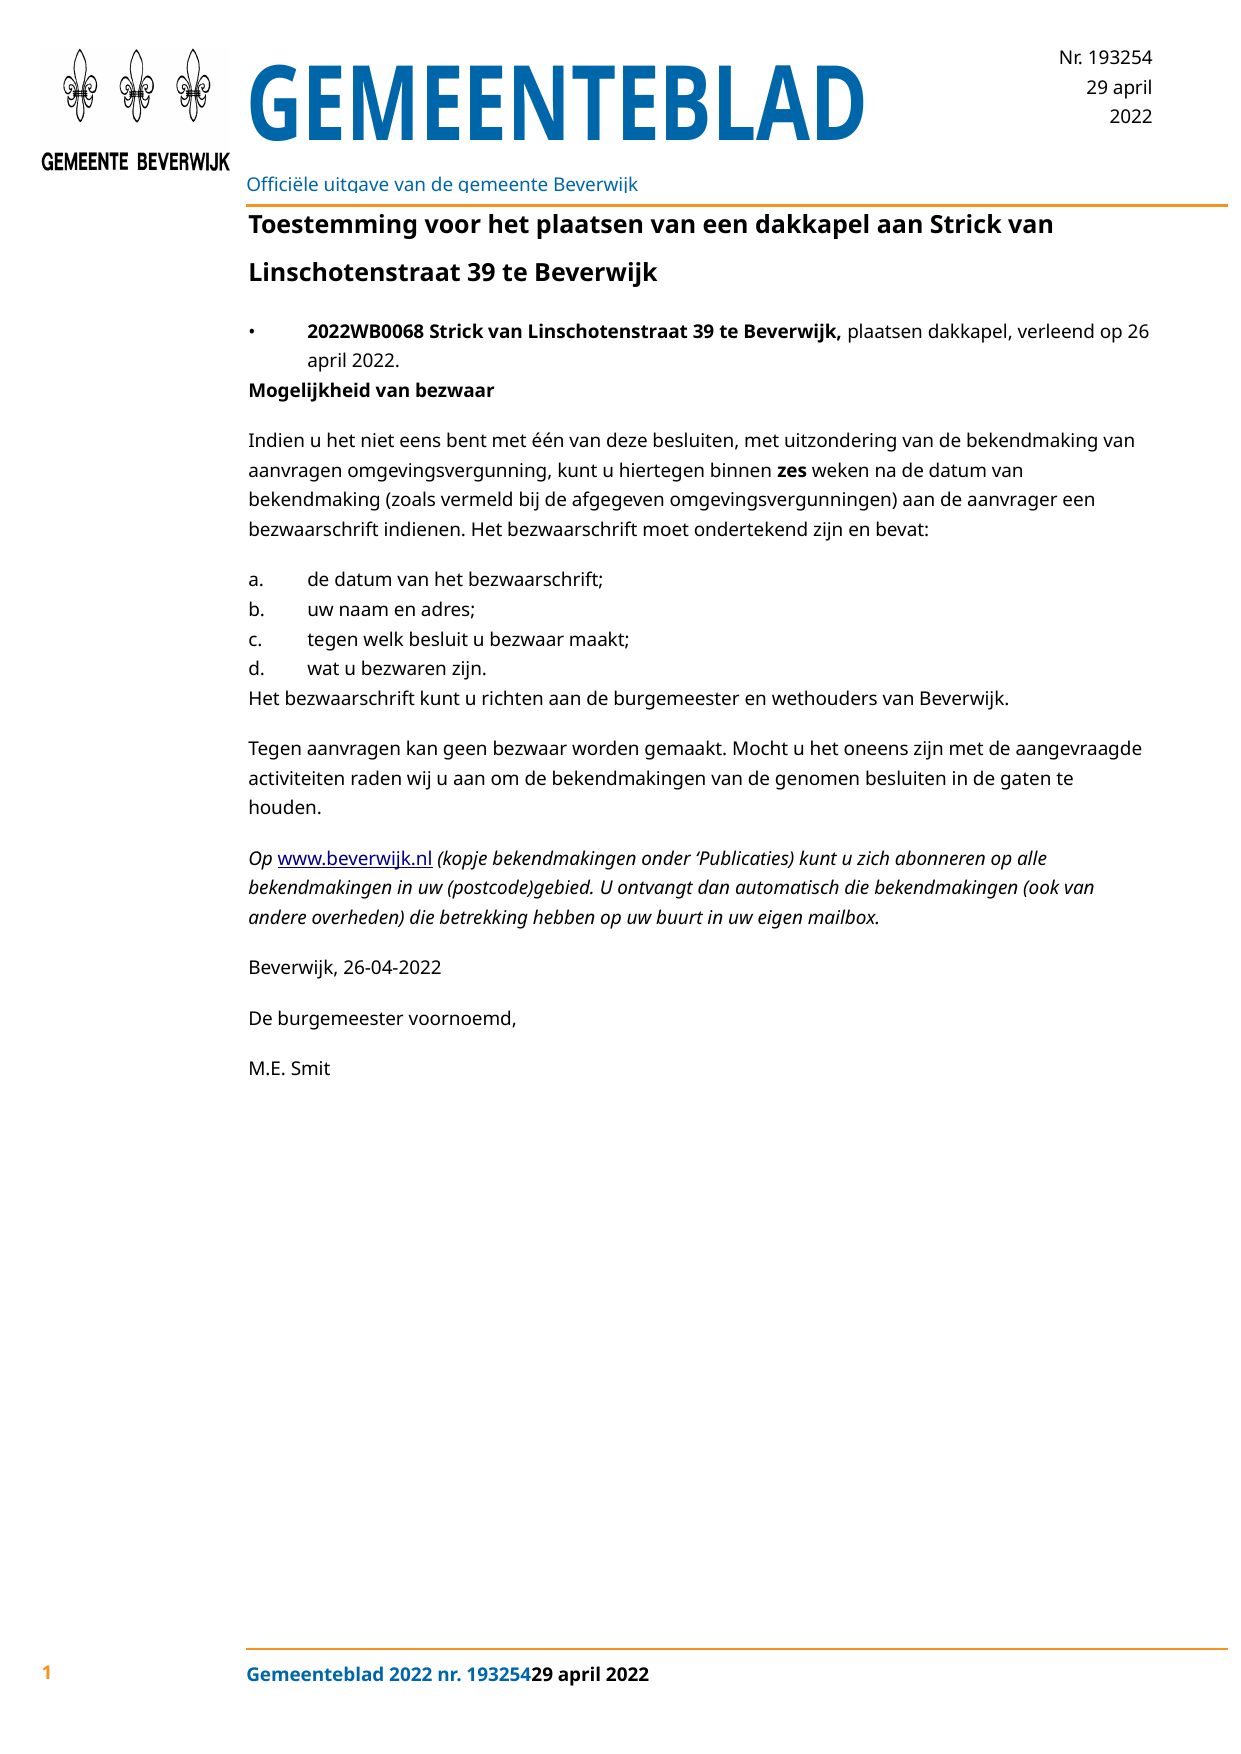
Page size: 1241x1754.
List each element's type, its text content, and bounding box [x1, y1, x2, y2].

text Tegen aanvragen kan geen bezwaar worden gemaakt. Mocht u het oneens zijn met de aangevraagde activiteiten raden wij u aan om de bekendmakingen van de genomen besluiten in de gaten te houden. [248, 735, 1152, 820]
text De burgemeester voornoemd, [248, 1005, 1152, 1031]
list de datum van het bezwaarschrift; [248, 567, 1152, 592]
list uw naam en adres; [248, 596, 1152, 622]
text Indien u het niet eens bent met één van deze besluiten, met uitzondering van de bekendmaking van aanvragen omgevingsvergunning, kunt u hiertegen binnen zes weken na de datum van bekendmaking (zoals vermeld bij de afgegeven omgevingsvergunningen) aan de aanvrager een bezwaarschrift indienen. Het bezwaarschrift moet ondertekend zijn en bevat: [248, 427, 1152, 542]
picture [41, 47, 231, 172]
list wat u bezwaren zijn. [248, 655, 1152, 681]
text M.E. Smit [248, 1055, 1152, 1081]
text Beverwijk, 26-04-2022 [248, 954, 1152, 980]
text Het bezwaarschrift kunt u richten aan de burgemeester en wethouders van Beverwijk. [248, 685, 1152, 711]
text Mogelijkheid van bezwaar [248, 377, 1152, 403]
text Toestemming voor het plaatsen van een dakkapel aan Strick van Linschotenstraat 39 te Beverwijk [248, 207, 1152, 288]
list 2022WB0068 Strick van Linschotenstraat 39 te Beverwijk, plaatsen dakkapel, verleend op 26 april 2022. [248, 318, 1152, 373]
text Op www.beverwijk.nl (kopje bekendmakingen onder ‘Publicaties) kunt u zich abonneren op alle bekendmakingen in uw (postcode)gebied. U ontvangt dan automatisch die bekendmakingen (ook van andere overheden) die betrekking hebben op uw buurt in uw eigen mailbox. [248, 845, 1152, 930]
list tegen welk besluit u bezwaar maakt; [248, 626, 1152, 652]
